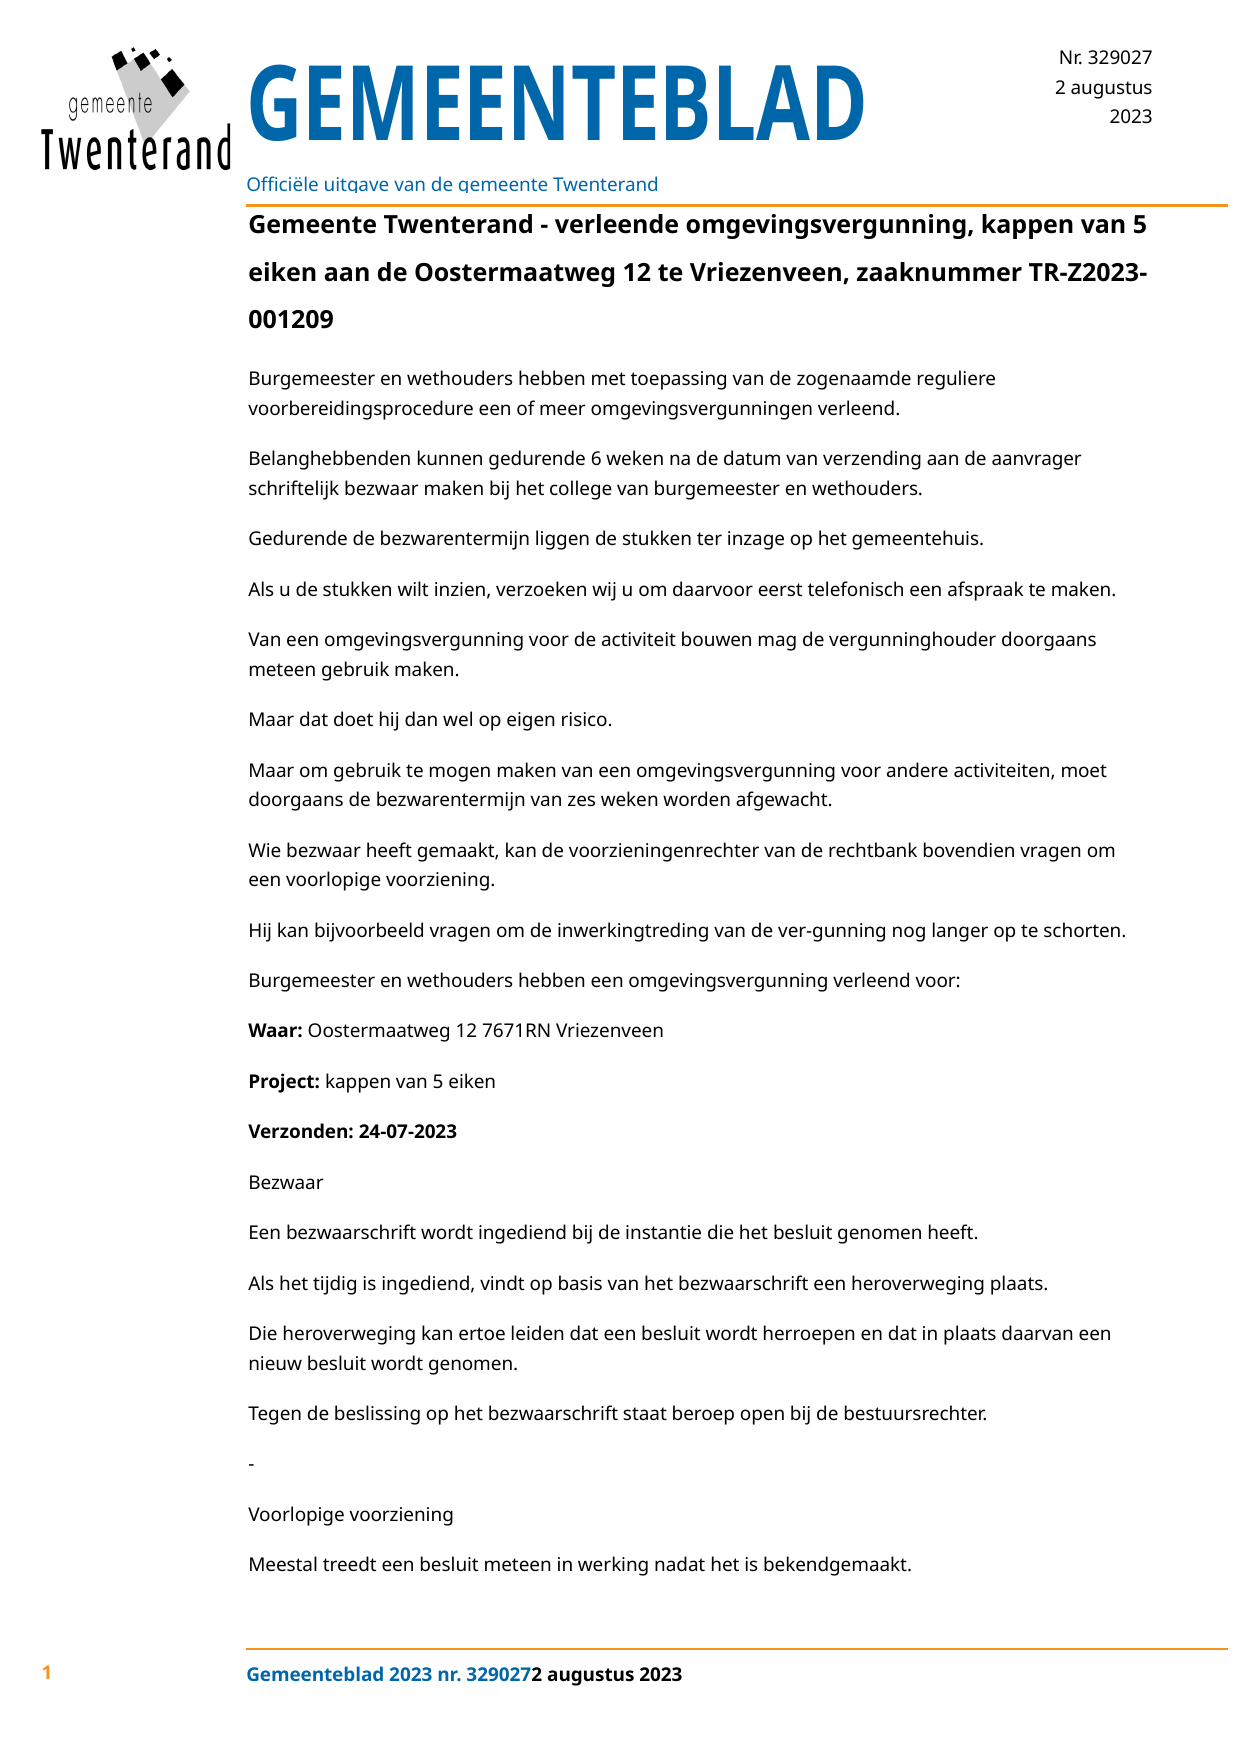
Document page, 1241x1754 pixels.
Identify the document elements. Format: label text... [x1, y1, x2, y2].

text Voorlopige voorziening [248, 1501, 1152, 1527]
text Verzonden: 24-07-2023 [248, 1118, 1152, 1144]
text Als u de stukken wilt inzien, verzoeken wij u om daarvoor eerst telefonisch een afspraak te maken. [248, 576, 1152, 602]
text Project: kappen van 5 eiken [248, 1068, 1152, 1094]
text Gemeente Twenterand - verleende omgevingsvergunning, kappen van 5 eiken aan de Oostermaatweg 12 te Vriezenveen, zaaknummer TR-Z2023-001209 [248, 207, 1152, 336]
text Tegen de beslissing op het bezwaarschrift staat beroep open bij de bestuursrechter. [248, 1400, 1152, 1426]
text Maar om gebruik te mogen maken van een omgevingsvergunning voor andere activiteiten, moet doorgaans de bezwarentermijn van zes weken worden afgewacht. [248, 757, 1152, 812]
text Wie bezwaar heeft gemaakt, kan de voorzieningenrechter van de rechtbank bovendien vragen om een voorlopige voorziening. [248, 837, 1152, 892]
text Belanghebbenden kunnen gedurende 6 weken na de datum van verzending aan de aanvrager schriftelijk bezwaar maken bij het college van burgemeester en wethouders. [248, 446, 1152, 501]
text Meestal treedt een besluit meteen in werking nadat het is bekendgemaakt. [248, 1551, 1152, 1577]
text Maar dat doet hij dan wel op eigen risico. [248, 706, 1152, 732]
text Hij kan bijvoorbeeld vragen om de inwerkingtreding van de ver-gunning nog langer op te schorten. [248, 917, 1152, 942]
picture [41, 47, 231, 172]
text Burgemeester en wethouders hebben een omgevingsvergunning verleend voor: [248, 967, 1152, 993]
text Van een omgevingsvergunning voor de activiteit bouwen mag de vergunninghouder doorgaans meteen gebruik maken. [248, 626, 1152, 682]
text Als het tijdig is ingediend, vindt op basis van het bezwaarschrift een heroverweging plaats. [248, 1270, 1152, 1295]
text Gedurende de bezwarentermijn liggen de stukken ter inzage op het gemeentehuis. [248, 526, 1152, 551]
text Burgemeester en wethouders hebben met toepassing van de zogenaamde reguliere voorbereidingsprocedure een of meer omgevingsvergunningen verleend. [248, 366, 1152, 421]
text Die heroverweging kan ertoe leiden dat een besluit wordt herroepen en dat in plaats daarvan een nieuw besluit wordt genomen. [248, 1320, 1152, 1375]
text - [248, 1451, 1152, 1476]
text Een bezwaarschrift wordt ingediend bij de instantie die het besluit genomen heeft. [248, 1219, 1152, 1245]
text Bezwaar [248, 1169, 1152, 1194]
text Waar: Oostermaatweg 12 7671RN Vriezenveen [248, 1018, 1152, 1043]
